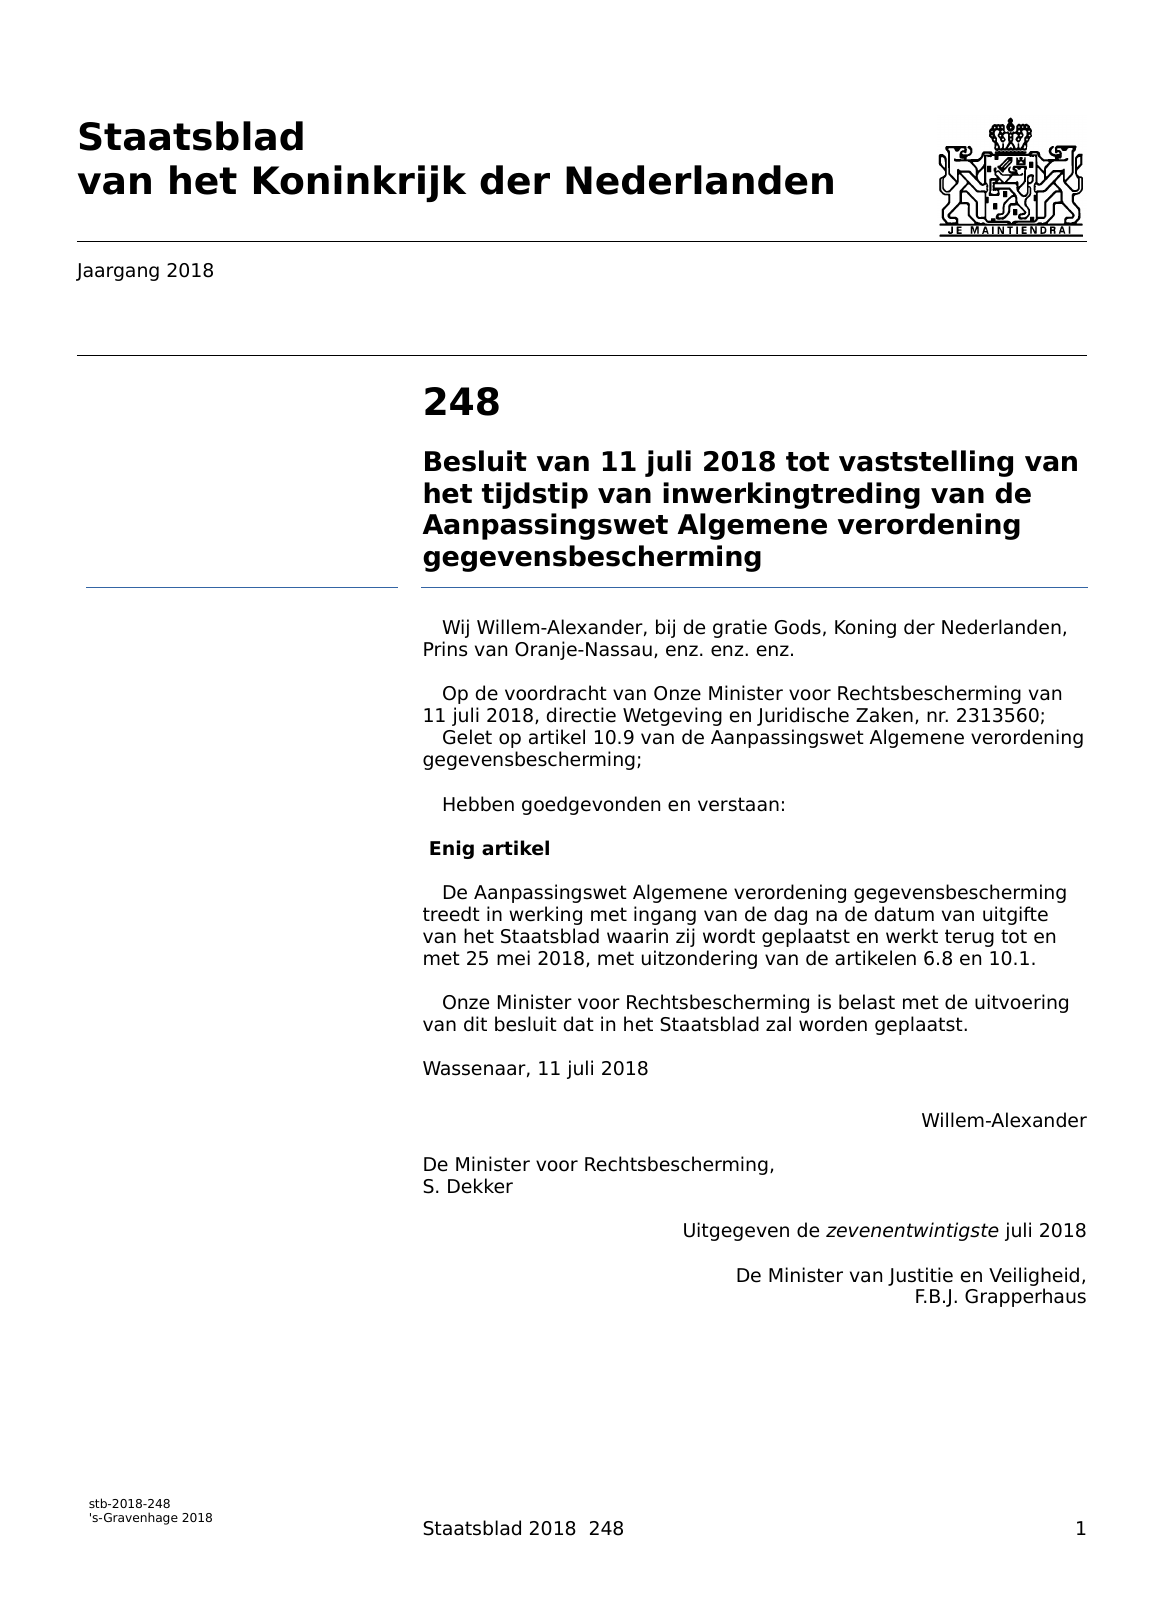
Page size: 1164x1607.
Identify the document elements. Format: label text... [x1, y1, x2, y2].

text De Minister van Justitie en Veiligheid, F.B.J. Grapperhaus [422, 1264, 1087, 1308]
text Uitgegeven de zevenentwintigste juli 2018 [422, 1220, 1087, 1242]
table_header Staatsblad van het Koninkrijk der Nederlanden [77, 100, 886, 241]
picture [936, 115, 1087, 240]
text 's-Gravenhage 2018 [88, 1511, 323, 1525]
text Hebben goedgevonden en verstaan: [422, 793, 1087, 815]
table_header [886, 100, 1087, 241]
table_cell Jaargang 2018 [77, 242, 1087, 355]
text stb-2018-248 [88, 1497, 323, 1511]
text Onze Minister voor Rechtsbescherming is belast met de uitvoering van dit besluit dat in het Staatsblad zal worden geplaatst. [422, 992, 1087, 1036]
subtitle 248 [422, 381, 1087, 424]
text Wassenaar, 11 juli 2018 [422, 1058, 1087, 1080]
text Willem-Alexander [422, 1110, 1087, 1132]
text Wij Willem-Alexander, bij de gratie Gods, Koning der Nederlanden, Prins van Oranje-Nassau, enz. enz. enz. [422, 617, 1087, 661]
text Besluit van 11 juli 2018 tot vaststelling van het tijdstip van inwerkingtreding van de Aanpassingswet Algemene verordening gegevensbescherming [422, 447, 1087, 573]
text Op de voordracht van Onze Minister voor Rechtsbescherming van 11 juli 2018, directie Wetgeving en Juridische Zaken, nr. 2313560; [422, 683, 1087, 727]
text Gelet op artikel 10.9 van de Aanpassingswet Algemene verordening gegevensbescherming; [422, 727, 1087, 771]
text De Minister voor Rechtsbescherming, S. Dekker [422, 1154, 1087, 1198]
subtitle Enig artikel [422, 838, 1087, 859]
text De Aanpassingswet Algemene verordening gegevensbescherming treedt in werking met ingang van de dag na de datum van uitgifte van het Staatsblad waarin zij wordt geplaatst en werkt terug tot en met 25 mei 2018, met uitzondering van de artikelen 6.8 en 10.1. [422, 882, 1087, 970]
